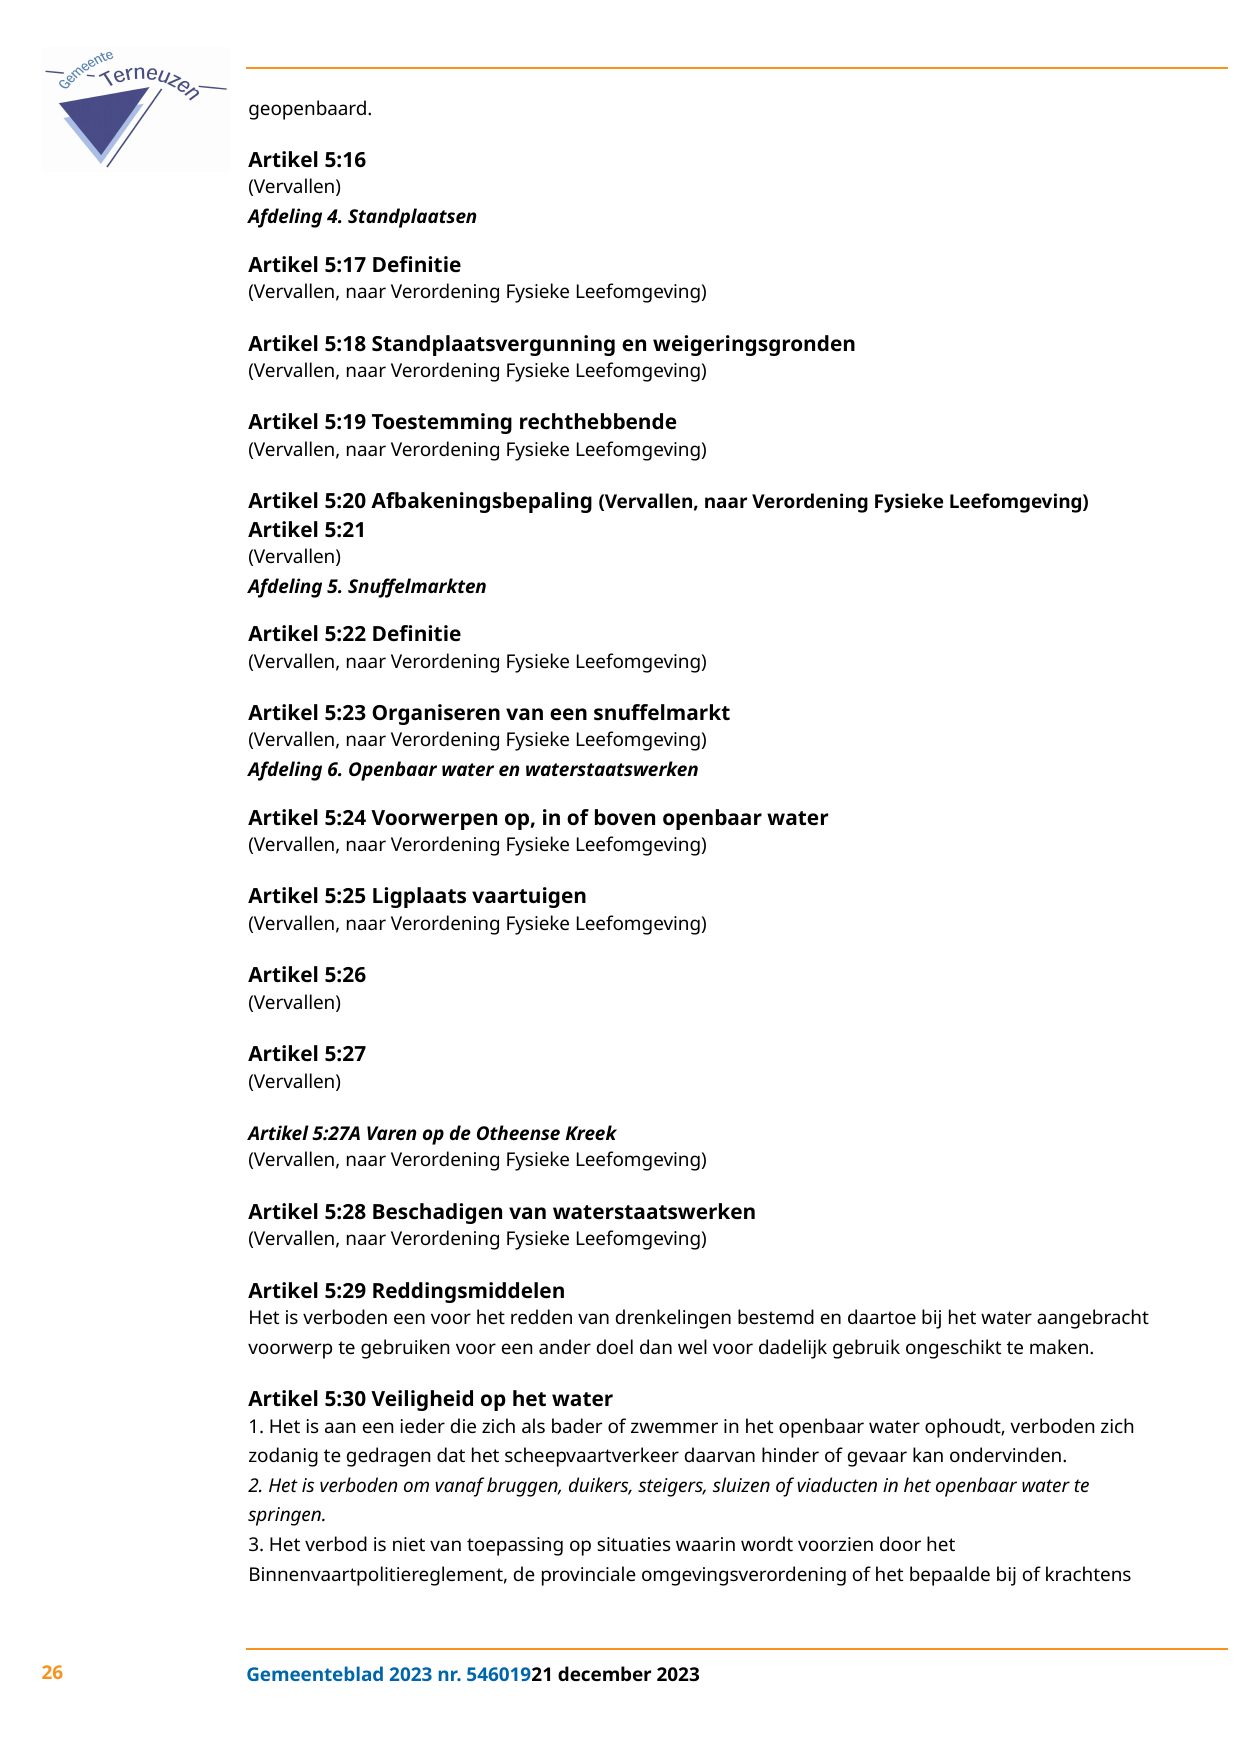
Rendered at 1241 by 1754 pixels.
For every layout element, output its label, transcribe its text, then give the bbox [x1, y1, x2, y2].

text Artikel 5:18 Standplaatsvergunning en weigeringsgronden [248, 329, 1152, 357]
text Artikel 5:27 [248, 1039, 1152, 1068]
text 3. Het verbod is niet van toepassing op situaties waarin wordt voorzien door het Binnenvaartpolitiereglement, de provinciale omgevingsverordening of het bepaalde bij of krachtens [248, 1531, 1152, 1586]
text (Vervallen, naar Verordening Fysieke Leefomgeving) [248, 436, 1152, 462]
picture [41, 47, 231, 172]
text (Vervallen, naar Verordening Fysieke Leefomgeving) [248, 727, 1152, 752]
text Artikel 5:17 Definitie [248, 250, 1152, 278]
text (Vervallen) [248, 174, 1152, 199]
text (Vervallen, naar Verordening Fysieke Leefomgeving) [248, 648, 1152, 673]
text Afdeling 5. Snuffelmarkten [248, 573, 1152, 598]
text (Vervallen) [248, 543, 1152, 569]
text 1. Het is aan een ieder die zich als bader of zwemmer in het openbaar water ophoudt, verboden zich zodanig te gedragen dat het scheepvaartverkeer daarvan hinder of gevaar kan ondervinden. [248, 1413, 1152, 1468]
text Artikel 5:25 Ligplaats vaartuigen [248, 882, 1152, 910]
text (Vervallen, naar Verordening Fysieke Leefomgeving) [248, 357, 1152, 383]
text Artikel 5:24 Voorwerpen op, in of boven openbaar water [248, 803, 1152, 831]
text Afdeling 4. Standplaatsen [248, 203, 1152, 229]
text geopenbaard. [248, 95, 1152, 121]
text Artikel 5:28 Beschadigen van waterstaatswerken [248, 1197, 1152, 1226]
text Artikel 5:20 Afbakeningsbepaling (Vervallen, naar Verordening Fysieke Leefomgeving) Artikel 5:21 [248, 486, 1152, 543]
text (Vervallen, naar Verordening Fysieke Leefomgeving) [248, 831, 1152, 857]
text Artikel 5:26 [248, 961, 1152, 989]
text (Vervallen) [248, 989, 1152, 1015]
text Artikel 5:29 Reddingsmiddelen [248, 1276, 1152, 1304]
text Afdeling 6. Openbaar water en waterstaatswerken [248, 756, 1152, 782]
text 2. Het is verboden om vanaf bruggen, duikers, steigers, sluizen of viaducten in het openbaar water te springen. [248, 1472, 1152, 1527]
text Artikel 5:30 Veiligheid op het water [248, 1384, 1152, 1413]
text Artikel 5:19 Toestemming rechthebbende [248, 407, 1152, 436]
text (Vervallen, naar Verordening Fysieke Leefomgeving) [248, 1226, 1152, 1251]
text Het is verboden een voor het redden van drenkelingen bestemd en daartoe bij het water aangebracht voorwerp te gebruiken voor een ander doel dan wel voor dadelijk gebruik ongeschikt te maken. [248, 1304, 1152, 1360]
text (Vervallen) [248, 1068, 1152, 1093]
text Artikel 5:16 [248, 145, 1152, 174]
text (Vervallen, naar Verordening Fysieke Leefomgeving) [248, 1147, 1152, 1172]
text (Vervallen, naar Verordening Fysieke Leefomgeving) [248, 278, 1152, 304]
text Artikel 5:23 Organiseren van een snuffelmarkt [248, 698, 1152, 727]
text (Vervallen, naar Verordening Fysieke Leefomgeving) [248, 910, 1152, 936]
text Artikel 5:22 Definitie [248, 619, 1152, 648]
text Artikel 5:27A Varen op de Otheense Kreek [248, 1118, 1152, 1147]
